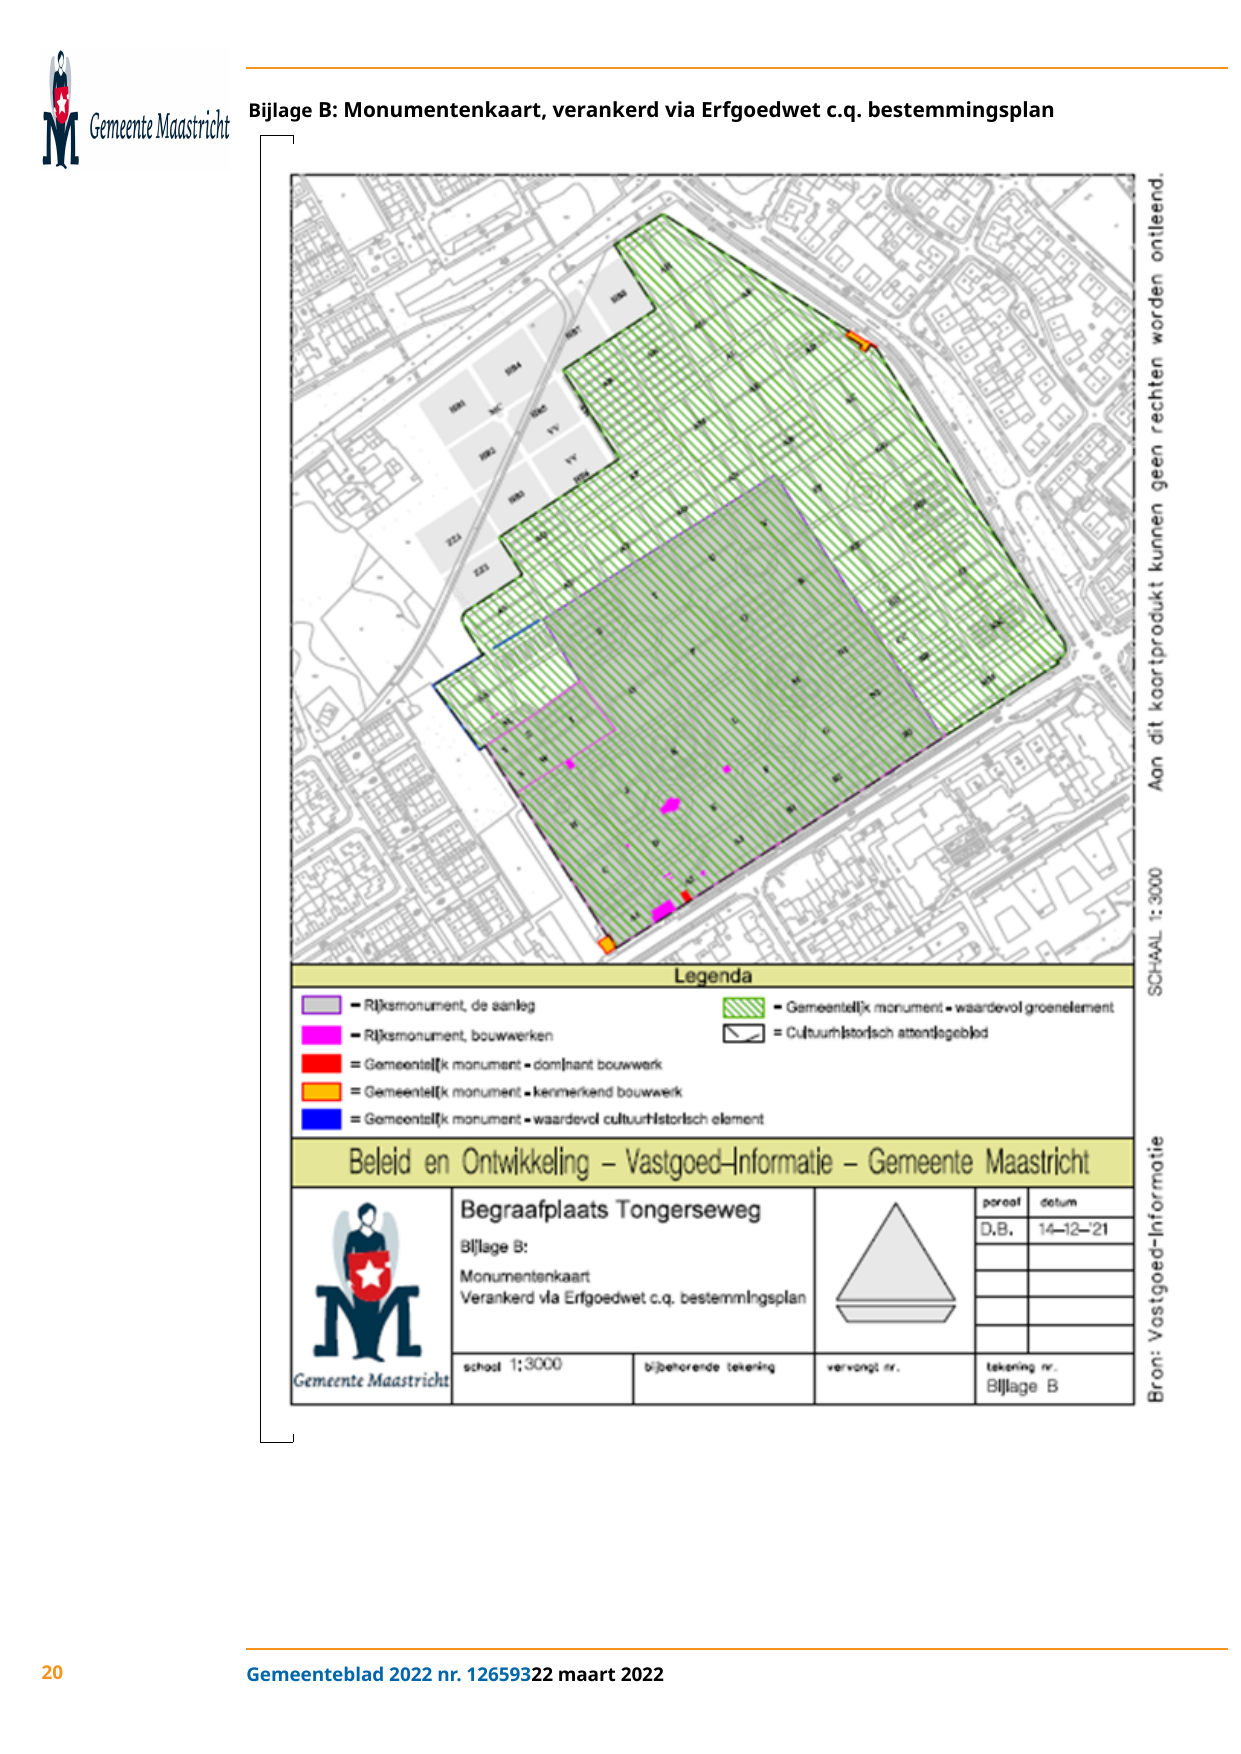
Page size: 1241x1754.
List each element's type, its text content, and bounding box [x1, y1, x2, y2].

picture [268, 144, 1173, 1434]
text Bijlage B: Monumentenkaart, verankerd via Erfgoedwet c.q. bestemmingsplan [248, 95, 1152, 123]
picture [41, 47, 231, 172]
